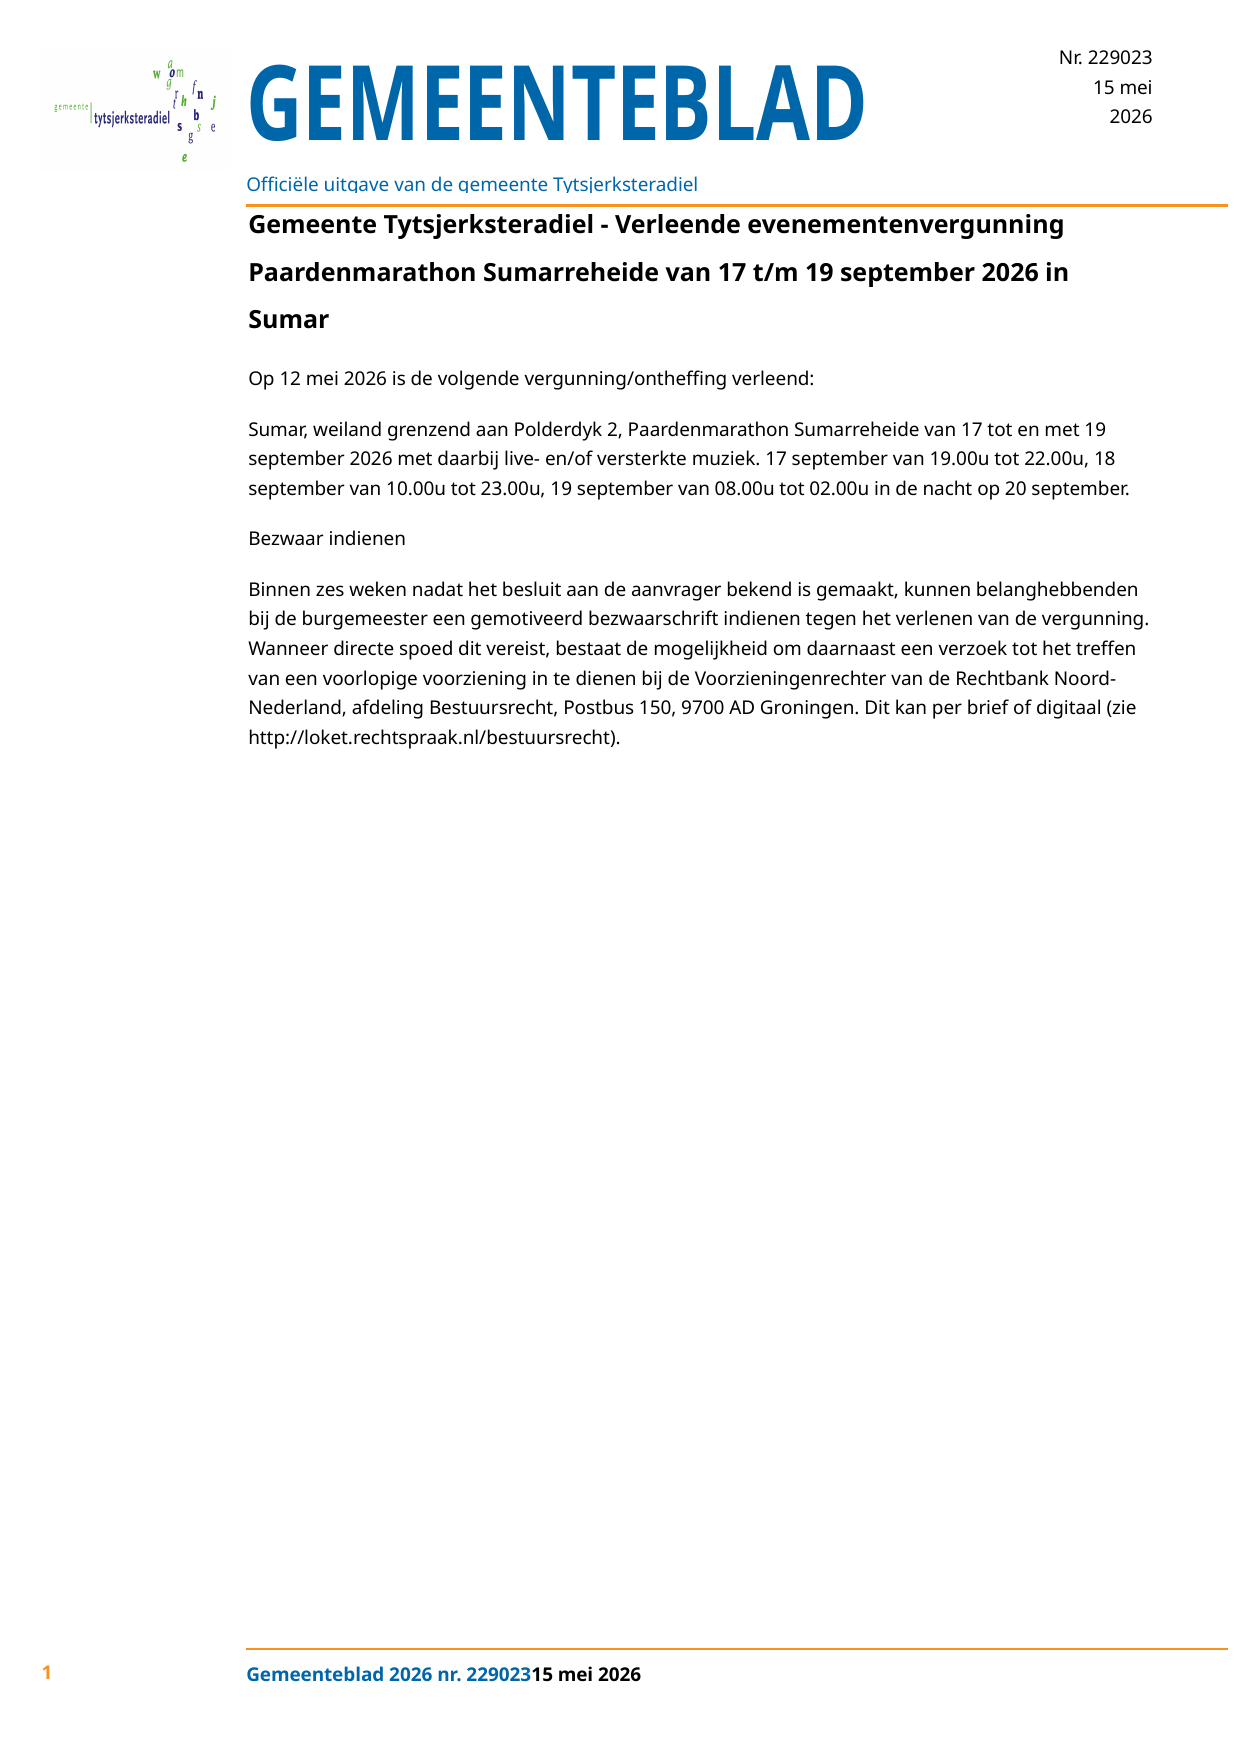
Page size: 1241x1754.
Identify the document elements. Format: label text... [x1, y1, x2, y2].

text Sumar, weiland grenzend aan Polderdyk 2, Paardenmarathon Sumarreheide van 17 tot en met 19 september 2026 met daarbij live- en/of versterkte muziek. 17 september van 19.00u tot 22.00u, 18 september van 10.00u tot 23.00u, 19 september van 08.00u tot 02.00u in de nacht op 20 september. [248, 416, 1152, 501]
text Op 12 mei 2026 is de volgende vergunning/ontheffing verleend: [248, 366, 1152, 391]
picture [41, 47, 231, 172]
text Gemeente Tytsjerksteradiel - Verleende evenementenvergunning Paardenmarathon Sumarreheide van 17 t/m 19 september 2026 in Sumar [248, 207, 1152, 336]
text Binnen zes weken nadat het besluit aan de aanvrager bekend is gemaakt, kunnen belanghebbenden bij de burgemeester een gemotiveerd bezwaarschrift indienen tegen het verlenen van de vergunning. Wanneer directe spoed dit vereist, bestaat de mogelijkheid om daarnaast een verzoek tot het treffen van een voorlopige voorziening in te dienen bij de Voorzieningenrechter van de Rechtbank Noord-Nederland, afdeling Bestuursrecht, Postbus 150, 9700 AD Groningen. Dit kan per brief of digitaal (zie http://loket.rechtspraak.nl/bestuursrecht). [248, 576, 1152, 749]
text Bezwaar indienen [248, 526, 1152, 551]
